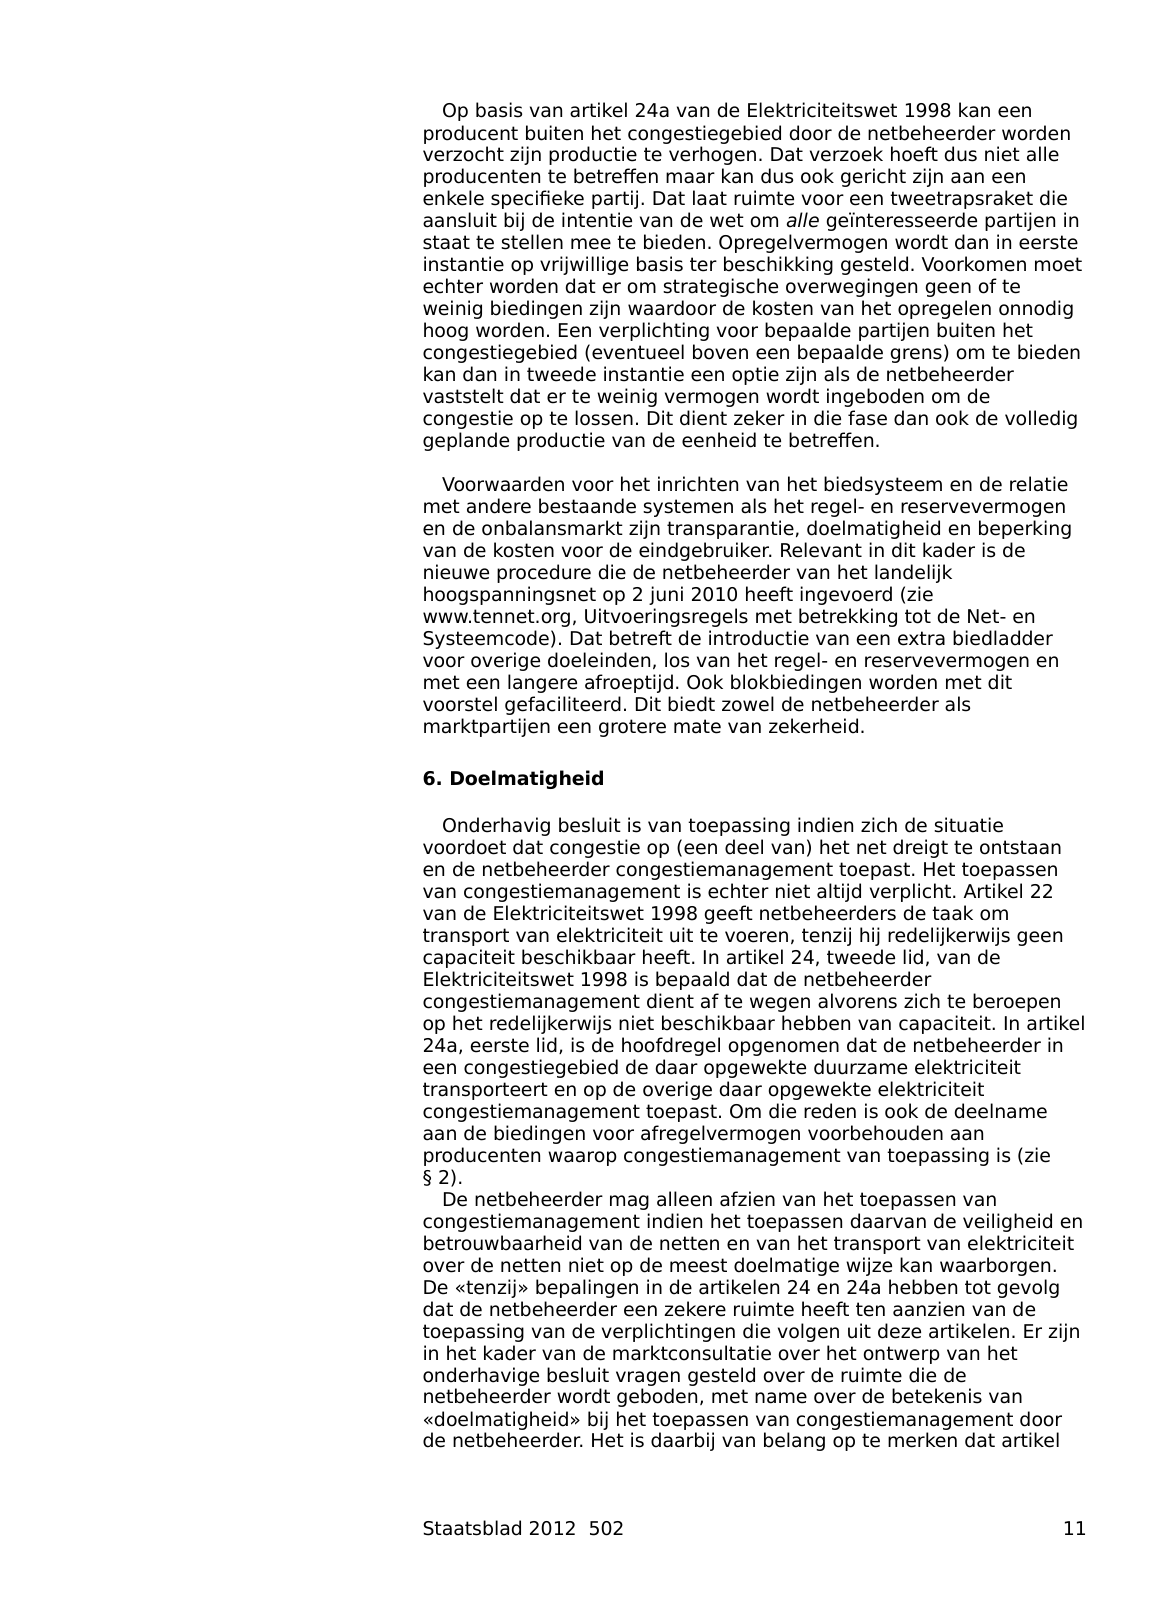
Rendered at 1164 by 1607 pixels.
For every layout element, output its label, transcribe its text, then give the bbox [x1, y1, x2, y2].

subtitle 6. Doelmatigheid [422, 768, 1087, 790]
text Op basis van artikel 24a van de Elektriciteitswet 1998 kan een producent buiten het congestiegebied door de netbeheerder worden verzocht zijn productie te verhogen. Dat verzoek hoeft dus niet alle producenten te betreffen maar kan dus ook gericht zijn aan een enkele specifieke partij. Dat laat ruimte voor een tweetrapsraket die aansluit bij de intentie van de wet om alle geïnteresseerde partijen in staat te stellen mee te bieden. Opregelvermogen wordt dan in eerste instantie op vrijwillige basis ter beschikking gesteld. Voorkomen moet echter worden dat er om strategische overwegingen geen of te weinig biedingen zijn waardoor de kosten van het opregelen onnodig hoog worden. Een verplichting voor bepaalde partijen buiten het congestiegebied (eventueel boven een bepaalde grens) om te bieden kan dan in tweede instantie een optie zijn als de netbeheerder vaststelt dat er te weinig vermogen wordt ingeboden om de congestie op te lossen. Dit dient zeker in die fase dan ook de volledig geplande productie van de eenheid te betreffen. [422, 100, 1087, 452]
text De netbeheerder mag alleen afzien van het toepassen van congestiemanagement indien het toepassen daarvan de veiligheid en betrouwbaarheid van de netten en van het transport van elektriciteit over de netten niet op de meest doelmatige wijze kan waarborgen. De «tenzij» bepalingen in de artikelen 24 en 24a hebben tot gevolg dat de netbeheerder een zekere ruimte heeft ten aanzien van de toepassing van de verplichtingen die volgen uit deze artikelen. Er zijn in het kader van de marktconsultatie over het ontwerp van het onderhavige besluit vragen gesteld over de ruimte die de netbeheerder wordt geboden, met name over de betekenis van «doelmatigheid» bij het toepassen van congestiemanagement door de netbeheerder. Het is daarbij van belang op te merken dat artikel [422, 1189, 1087, 1452]
text Voorwaarden voor het inrichten van het biedsysteem en de relatie met andere bestaande systemen als het regel- en reservevermogen en de onbalansmarkt zijn transparantie, doelmatigheid en beperking van de kosten voor de eindgebruiker. Relevant in dit kader is de nieuwe procedure die de netbeheerder van het landelijk hoogspanningsnet op 2 juni 2010 heeft ingevoerd (zie www.tennet.org, Uitvoeringsregels met betrekking tot de Net- en Systeemcode). Dat betreft de introductie van een extra biedladder voor overige doeleinden, los van het regel- en reservevermogen en met een langere afroeptijd. Ook blokbiedingen worden met dit voorstel gefaciliteerd. Dit biedt zowel de netbeheerder als marktpartijen een grotere mate van zekerheid. [422, 474, 1087, 738]
text Onderhavig besluit is van toepassing indien zich de situatie voordoet dat congestie op (een deel van) het net dreigt te ontstaan en de netbeheerder congestiemanagement toepast. Het toepassen van congestiemanagement is echter niet altijd verplicht. Artikel 22 van de Elektriciteitswet 1998 geeft netbeheerders de taak om transport van elektriciteit uit te voeren, tenzij hij redelijkerwijs geen capaciteit beschikbaar heeft. In artikel 24, tweede lid, van de Elektriciteitswet 1998 is bepaald dat de netbeheerder congestiemanagement dient af te wegen alvorens zich te beroepen op het redelijkerwijs niet beschikbaar hebben van capaciteit. In artikel 24a, eerste lid, is de hoofdregel opgenomen dat de netbeheerder in een congestiegebied de daar opgewekte duurzame elektriciteit transporteert en op de overige daar opgewekte elektriciteit congestiemanagement toepast. Om die reden is ook de deelname aan de biedingen voor afregelvermogen voorbehouden aan producenten waarop congestiemanagement van toepassing is (zie § 2). [422, 815, 1087, 1189]
